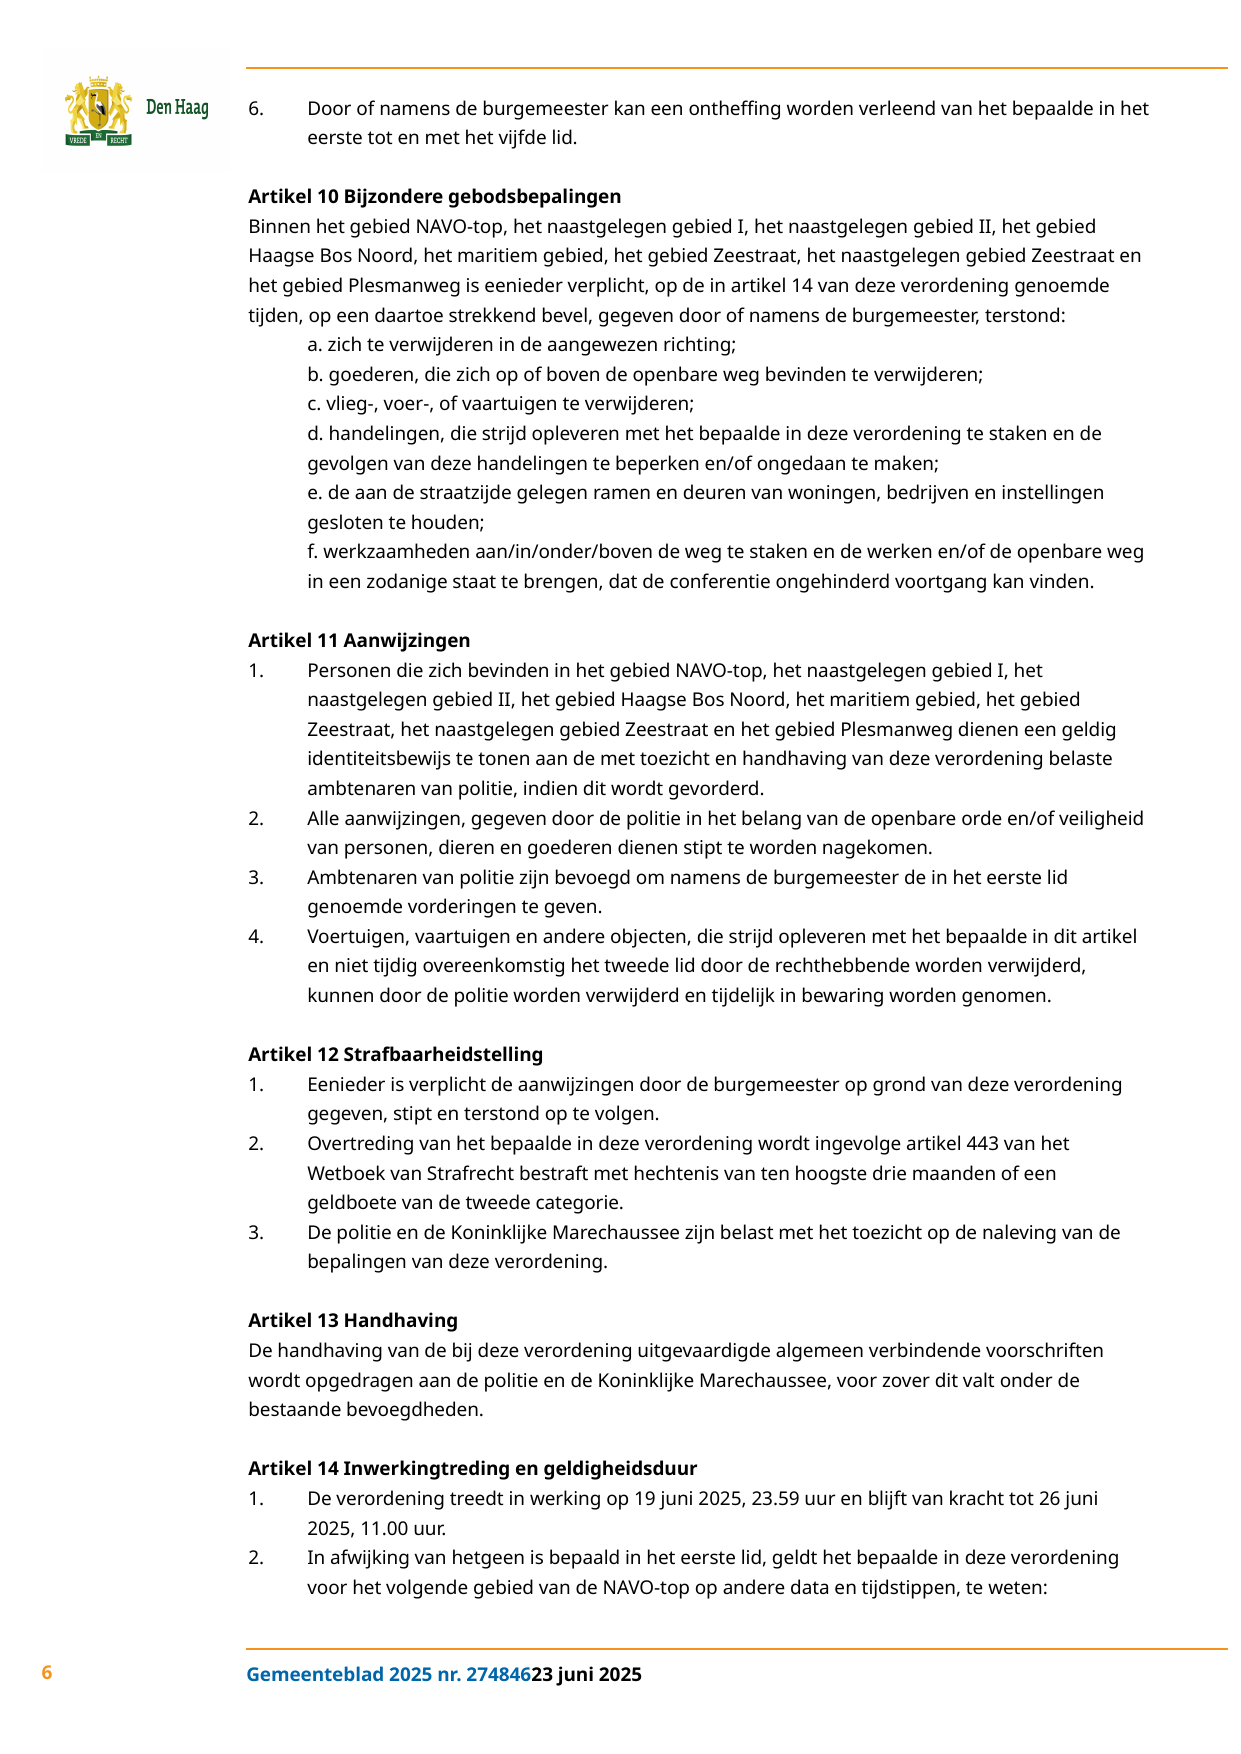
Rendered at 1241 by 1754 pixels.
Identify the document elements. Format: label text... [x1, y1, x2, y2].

list d. handelingen, die strijd opleveren met het bepaalde in deze verordening te staken en de gevolgen van deze handelingen te beperken en/of ongedaan te maken; [248, 420, 1152, 476]
list Alle aanwijzingen, gegeven door de politie in het belang van de openbare orde en/of veiligheid van personen, dieren en goederen dienen stipt te worden nagekomen. [248, 805, 1152, 860]
list In afwijking van hetgeen is bepaald in het eerste lid, geldt het bepaalde in deze verordening voor het volgende gebied van de NAVO-top op andere data en tijdstippen, te weten: [248, 1544, 1152, 1600]
list a. zich te verwijderen in de aangewezen richting; [248, 331, 1152, 357]
text Binnen het gebied NAVO-top, het naastgelegen gebied I, het naastgelegen gebied II, het gebied Haagse Bos Noord, het maritiem gebied, het gebied Zeestraat, het naastgelegen gebied Zeestraat en het gebied Plesmanweg is eenieder verplicht, op de in artikel 14 van deze verordening genoemde tijden, op een daartoe strekkend bevel, gegeven door of namens de burgemeester, terstond: [248, 213, 1152, 328]
list De politie en de Koninklijke Marechaussee zijn belast met het toezicht op de naleving van de bepalingen van deze verordening. [248, 1219, 1152, 1274]
list Door of namens de burgemeester kan een ontheffing worden verleend van het bepaalde in het eerste tot en met het vijfde lid. [248, 95, 1152, 150]
text Artikel 14 Inwerkingtreding en geldigheidsduur [248, 1456, 1152, 1481]
list c. vlieg-, voer-, of vaartuigen te verwijderen; [248, 391, 1152, 416]
list b. goederen, die zich op of boven de openbare weg bevinden te verwijderen; [248, 361, 1152, 387]
text Artikel 12 Strafbaarheidstelling [248, 1041, 1152, 1067]
list Personen die zich bevinden in het gebied NAVO-top, het naastgelegen gebied I, het naastgelegen gebied II, het gebied Haagse Bos Noord, het maritiem gebied, het gebied Zeestraat, het naastgelegen gebied Zeestraat en het gebied Plesmanweg dienen een geldig identiteitsbewijs te tonen aan de met toezicht en handhaving van deze verordening belaste ambtenaren van politie, indien dit wordt gevorderd. [248, 657, 1152, 801]
list Ambtenaren van politie zijn bevoegd om namens de burgemeester de in het eerste lid genoemde vorderingen te geven. [248, 864, 1152, 919]
text Artikel 13 Handhaving [248, 1308, 1152, 1333]
list e. de aan de straatzijde gelegen ramen en deuren van woningen, bedrijven en instellingen gesloten te houden; [248, 479, 1152, 535]
list De verordening treedt in werking op 19 juni 2025, 23.59 uur en blijft van kracht tot 26 juni 2025, 11.00 uur. [248, 1485, 1152, 1541]
text Artikel 10 Bijzondere gebodsbepalingen [248, 183, 1152, 209]
text De handhaving van de bij deze verordening uitgevaardigde algemeen verbindende voorschriften wordt opgedragen aan de politie en de Koninklijke Marechaussee, voor zover dit valt onder de bestaande bevoegdheden. [248, 1337, 1152, 1422]
list Eenieder is verplicht de aanwijzingen door de burgemeester op grond van deze verordening gegeven, stipt en terstond op te volgen. [248, 1071, 1152, 1126]
list f. werkzaamheden aan/in/onder/boven de weg te staken en de werken en/of de openbare weg in een zodanige staat te brengen, dat de conferentie ongehinderd voortgang kan vinden. [248, 538, 1152, 594]
text Artikel 11 Aanwijzingen [248, 627, 1152, 653]
list Overtreding van het bepaalde in deze verordening wordt ingevolge artikel 443 van het Wetboek van Strafrecht bestraft met hechtenis van ten hoogste drie maanden of een geldboete van de tweede categorie. [248, 1130, 1152, 1215]
picture [41, 47, 231, 172]
list Voertuigen, vaartuigen en andere objecten, die strijd opleveren met het bepaalde in dit artikel en niet tijdig overeenkomstig het tweede lid door de rechthebbende worden verwijderd, kunnen door de politie worden verwijderd en tijdelijk in bewaring worden genomen. [248, 923, 1152, 1008]
